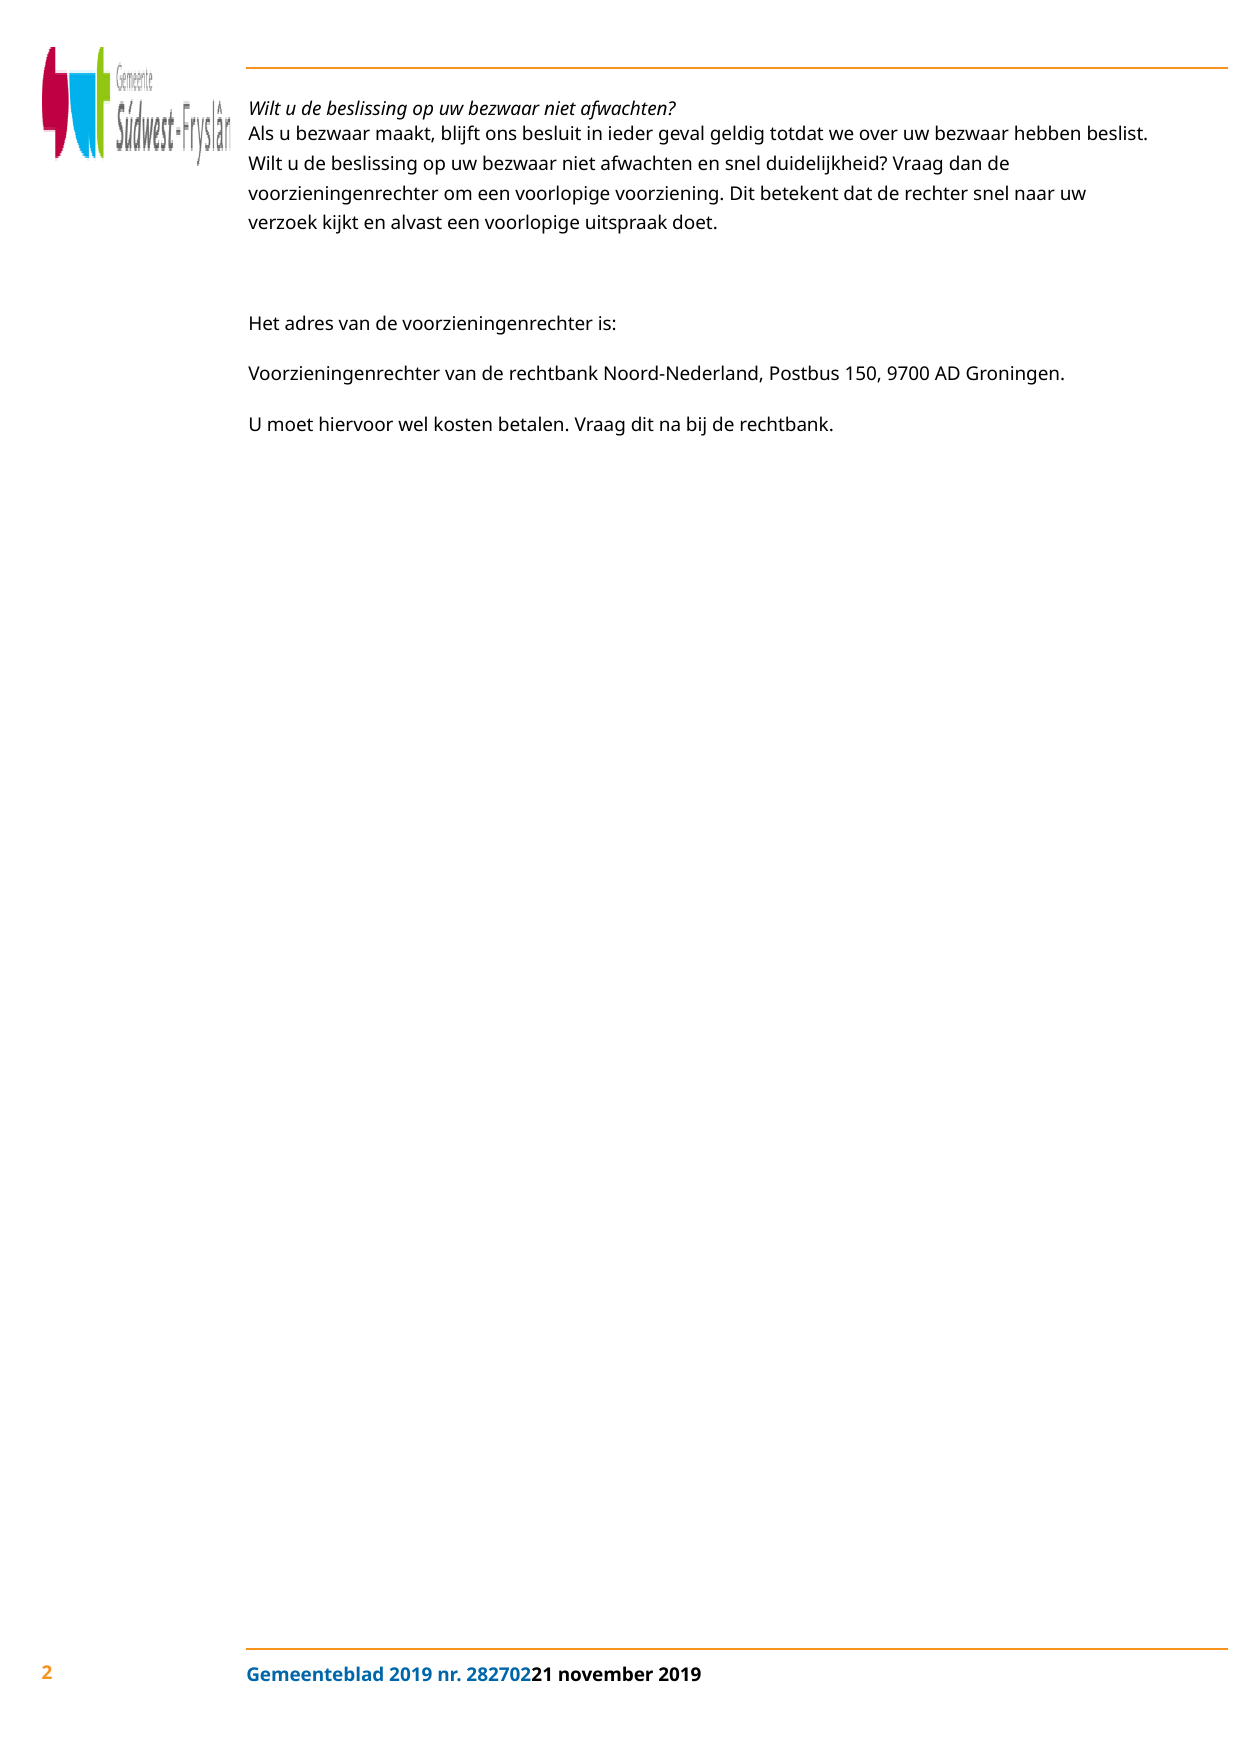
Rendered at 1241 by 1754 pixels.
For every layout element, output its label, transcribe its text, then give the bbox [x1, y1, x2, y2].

picture [41, 47, 231, 172]
text Als u bezwaar maakt, blijft ons besluit in ieder geval geldig totdat we over uw bezwaar hebben beslist. Wilt u de beslissing op uw bezwaar niet afwachten en snel duidelijkheid? Vraag dan de voorzieningenrechter om een voorlopige voorziening. Dit betekent dat de rechter snel naar uw verzoek kijkt en alvast een voorlopige uitspraak doet. [248, 121, 1152, 235]
text U moet hiervoor wel kosten betalen. Vraag dit na bij de rechtbank. [248, 411, 1152, 437]
text Voorzieningenrechter van de rechtbank Noord-Nederland, Postbus 150, 9700 AD Groningen. [248, 361, 1152, 386]
text Het adres van de voorzieningenrechter is: [248, 310, 1152, 336]
text Wilt u de beslissing op uw bezwaar niet afwachten? [248, 95, 1152, 121]
